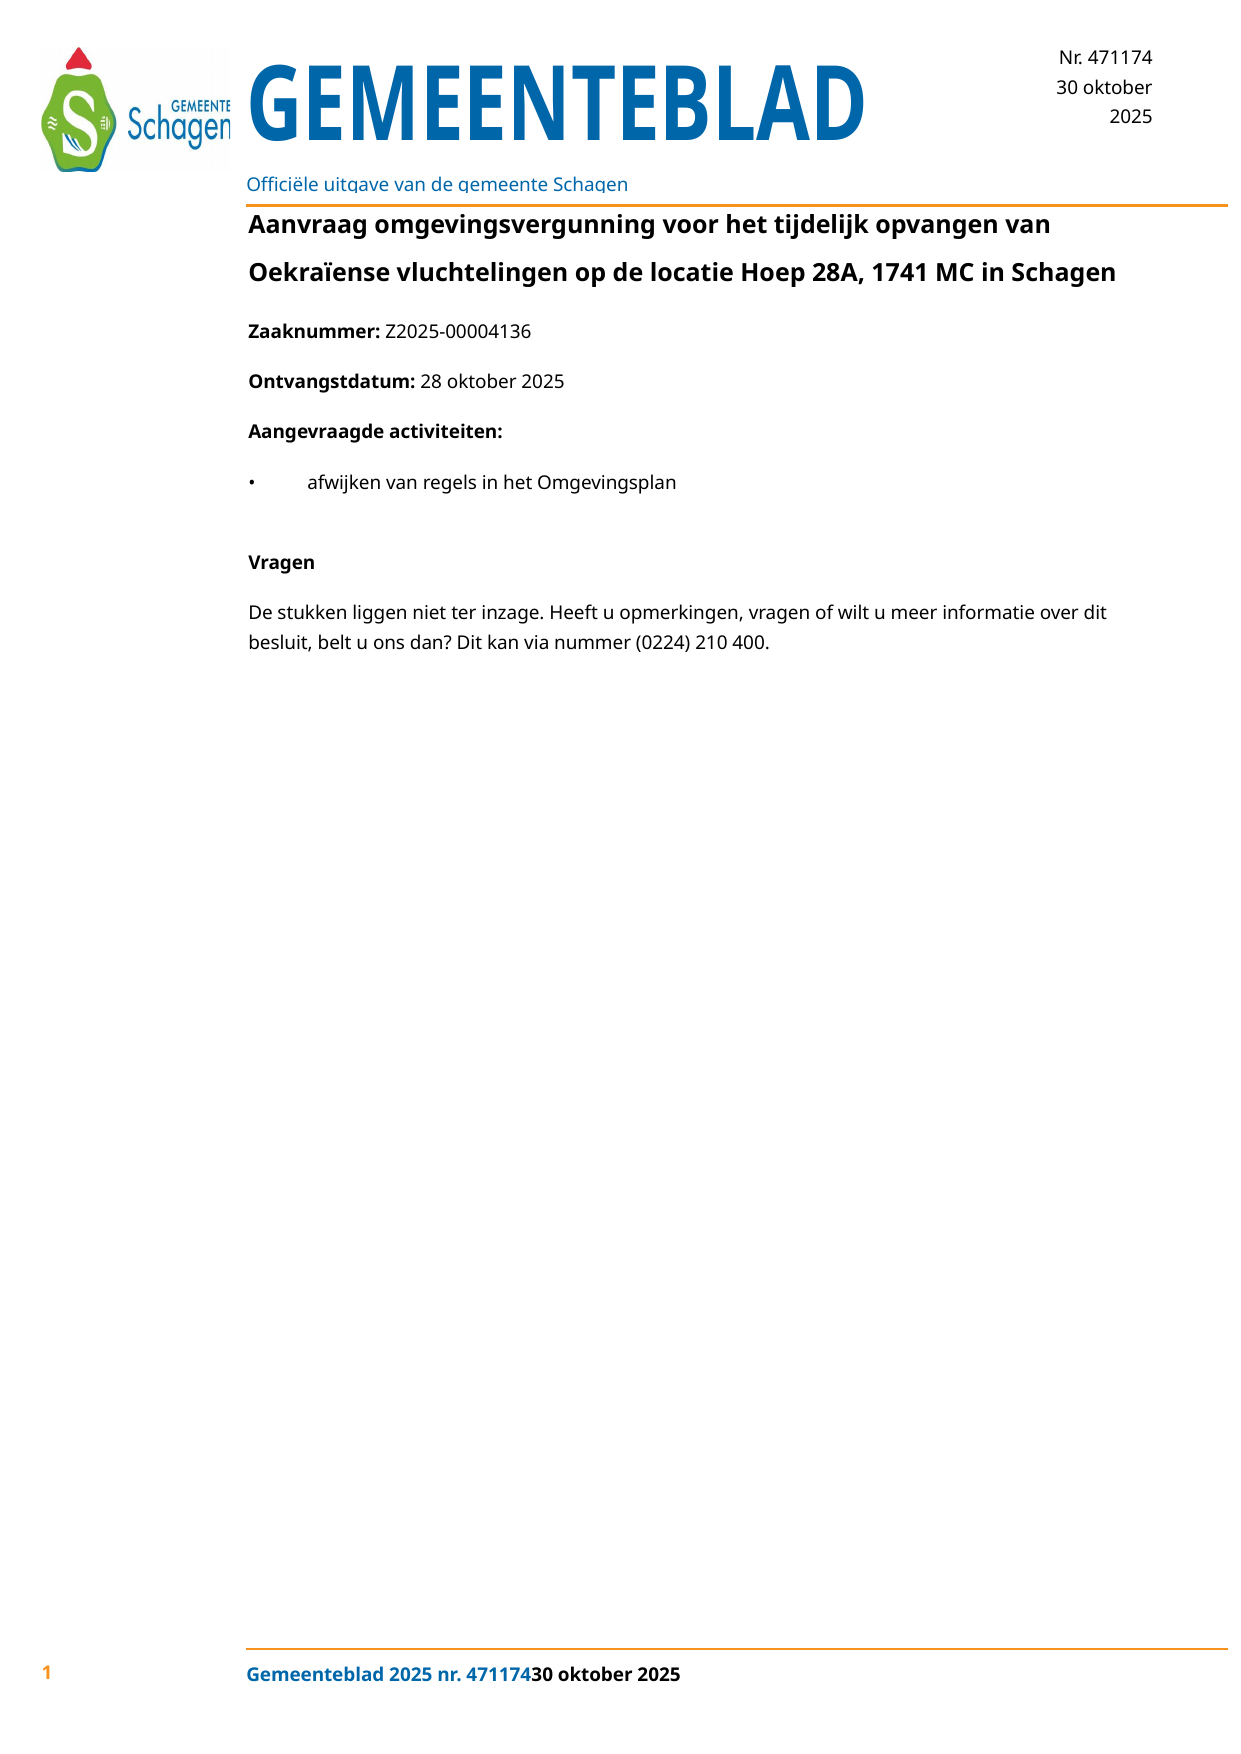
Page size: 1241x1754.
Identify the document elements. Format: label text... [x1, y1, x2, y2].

text Vragen [248, 549, 1152, 575]
text Aangevraagde activiteiten: [248, 419, 1152, 444]
picture [41, 47, 231, 172]
list afwijken van regels in het Omgevingsplan [248, 469, 1152, 495]
text De stukken liggen niet ter inzage. Heeft u opmerkingen, vragen of wilt u meer informatie over dit besluit, belt u ons dan? Dit kan via nummer (0224) 210 400. [248, 599, 1152, 655]
text Ontvangstdatum: 28 oktober 2025 [248, 368, 1152, 394]
text Aanvraag omgevingsvergunning voor het tijdelijk opvangen van Oekraïense vluchtelingen op de locatie Hoep 28A, 1741 MC in Schagen [248, 207, 1152, 288]
text Zaaknummer: Z2025-00004136 [248, 318, 1152, 344]
